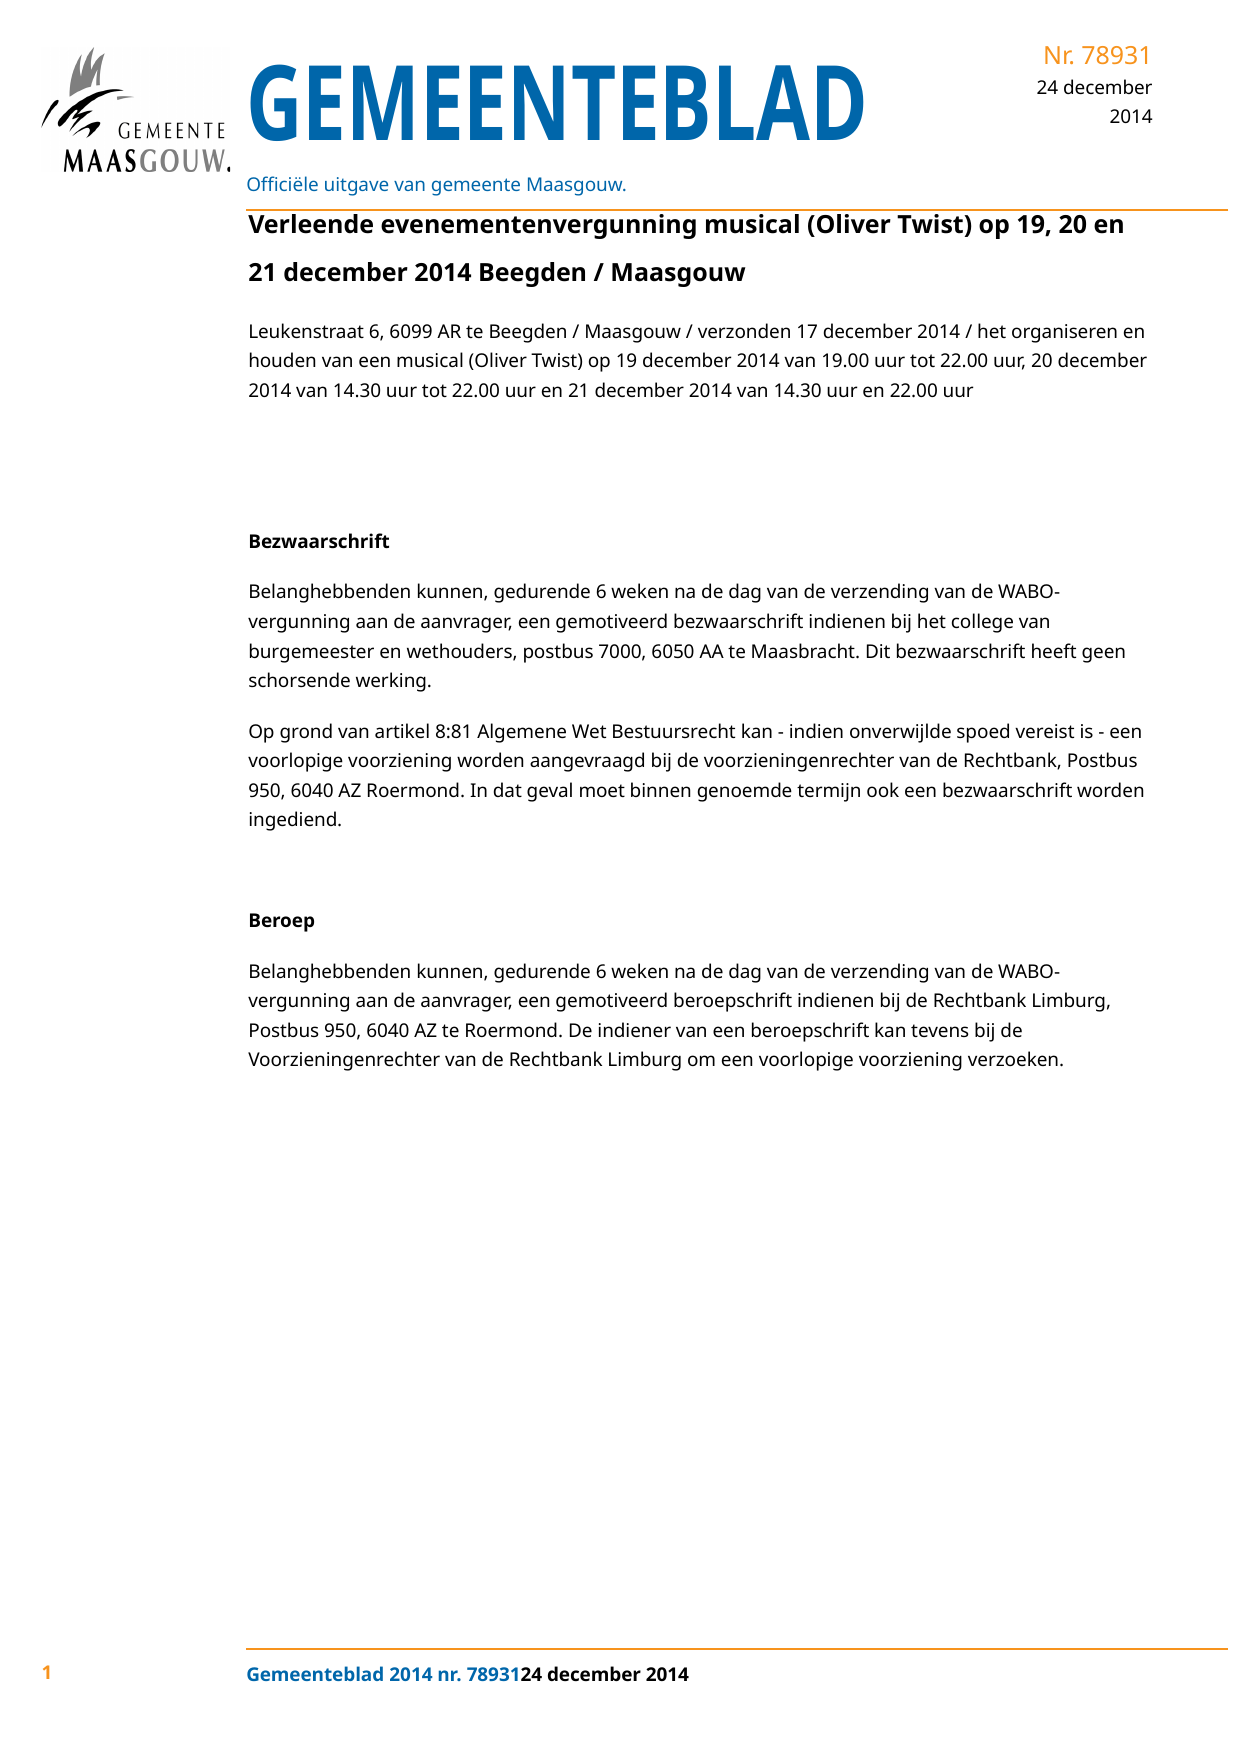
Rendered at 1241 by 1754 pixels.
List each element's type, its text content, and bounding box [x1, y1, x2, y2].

text Belanghebbenden kunnen, gedurende 6 weken na de dag van de verzending van de WABO-vergunning aan de aanvrager, een gemotiveerd bezwaarschrift indienen bij het college van burgemeester en wethouders, postbus 7000, 6050 AA te Maasbracht. Dit bezwaarschrift heeft geen schorsende werking. [248, 579, 1152, 693]
text Belanghebbenden kunnen, gedurende 6 weken na de dag van de verzending van de WABO-vergunning aan de aanvrager, een gemotiveerd beroepschrift indienen bij de Rechtbank Limburg, Postbus 950, 6040 AZ te Roermond. De indiener van een beroepschrift kan tevens bij de Voorzieningenrechter van de Rechtbank Limburg om een voorlopige voorziening verzoeken. [248, 958, 1152, 1072]
text Op grond van artikel 8:81 Algemene Wet Bestuursrecht kan - indien onverwijlde spoed vereist is - een voorlopige voorziening worden aangevraagd bij de voorzieningenrechter van de Rechtbank, Postbus 950, 6040 AZ Roermond. In dat geval moet binnen genoemde termijn ook een bezwaarschrift worden ingediend. [248, 718, 1152, 832]
text Verleende evenementenvergunning musical (Oliver Twist) op 19, 20 en 21 december 2014 Beegden / Maasgouw [248, 211, 1152, 288]
picture [41, 47, 231, 172]
text Beroep [248, 907, 1152, 933]
text Leukenstraat 6, 6099 AR te Beegden / Maasgouw / verzonden 17 december 2014 / het organiseren en houden van een musical (Oliver Twist) op 19 december 2014 van 19.00 uur tot 22.00 uur, 20 december 2014 van 14.30 uur tot 22.00 uur en 21 december 2014 van 14.30 uur en 22.00 uur [248, 318, 1152, 403]
text Bezwaarschrift [248, 528, 1152, 554]
